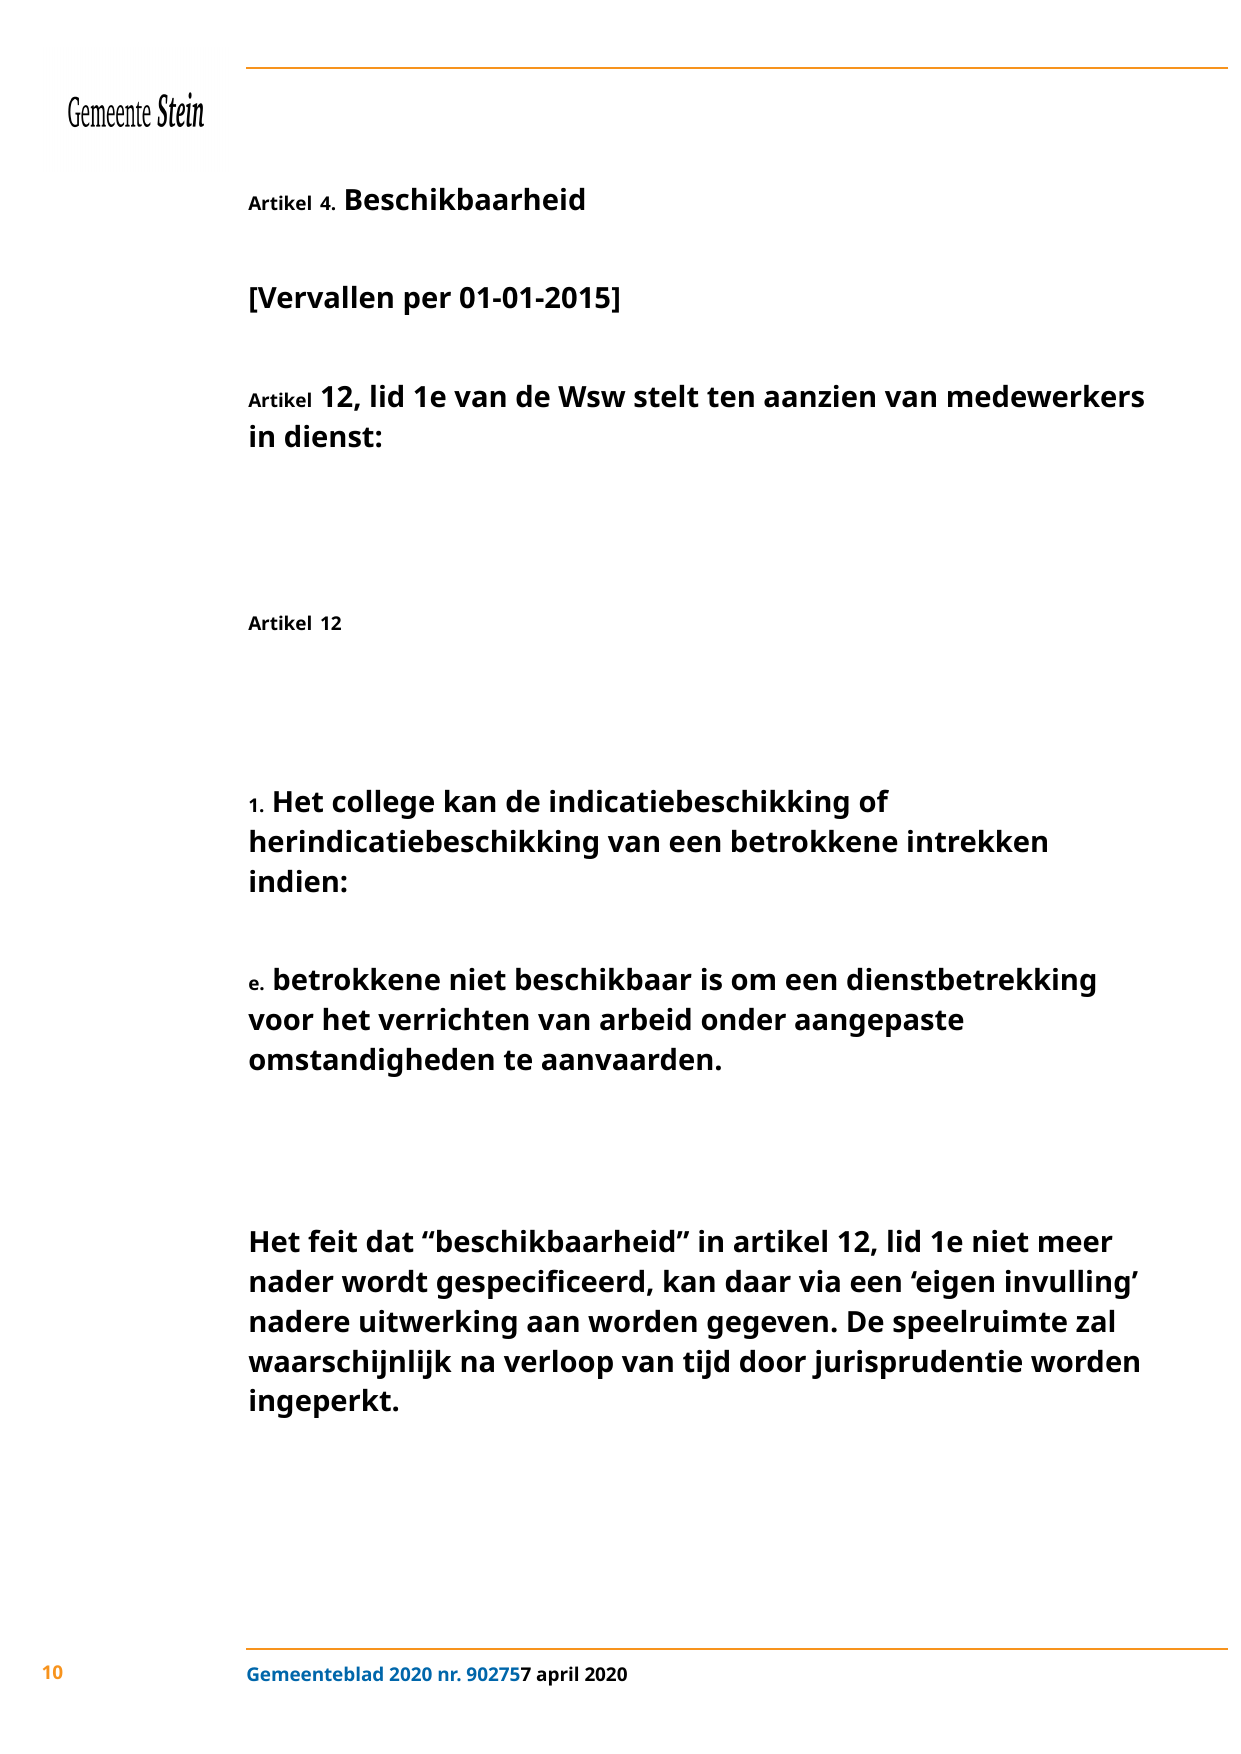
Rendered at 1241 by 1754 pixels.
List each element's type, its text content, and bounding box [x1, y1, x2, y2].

text Artikel 12 [248, 599, 1152, 638]
text Artikel 12, lid 1e van de Wsw stelt ten aanzien van medewerkers in dienst: [248, 376, 1152, 456]
picture [41, 47, 231, 172]
text Het feit dat “beschikbaarheid” in artikel 12, lid 1e niet meer nader wordt gespecificeerd, kan daar via een ‘eigen invulling’ nadere uitwerking aan worden gegeven. De speelruimte zal waarschijnlijk na verloop van tijd door jurisprudentie worden ingeperkt. [248, 1222, 1152, 1420]
text e. betrokkene niet beschikbaar is om een dienstbetrekking voor het verrichten van arbeid onder aangepaste omstandigheden te aanvaarden. [248, 959, 1152, 1078]
text 1. Het college kan de indicatiebeschikking of herindicatiebeschikking van een betrokkene intrekken indien: [248, 782, 1152, 901]
text Artikel 4. Beschikbaarheid [248, 179, 1152, 219]
text [Vervallen per 01-01-2015] [248, 278, 1152, 317]
